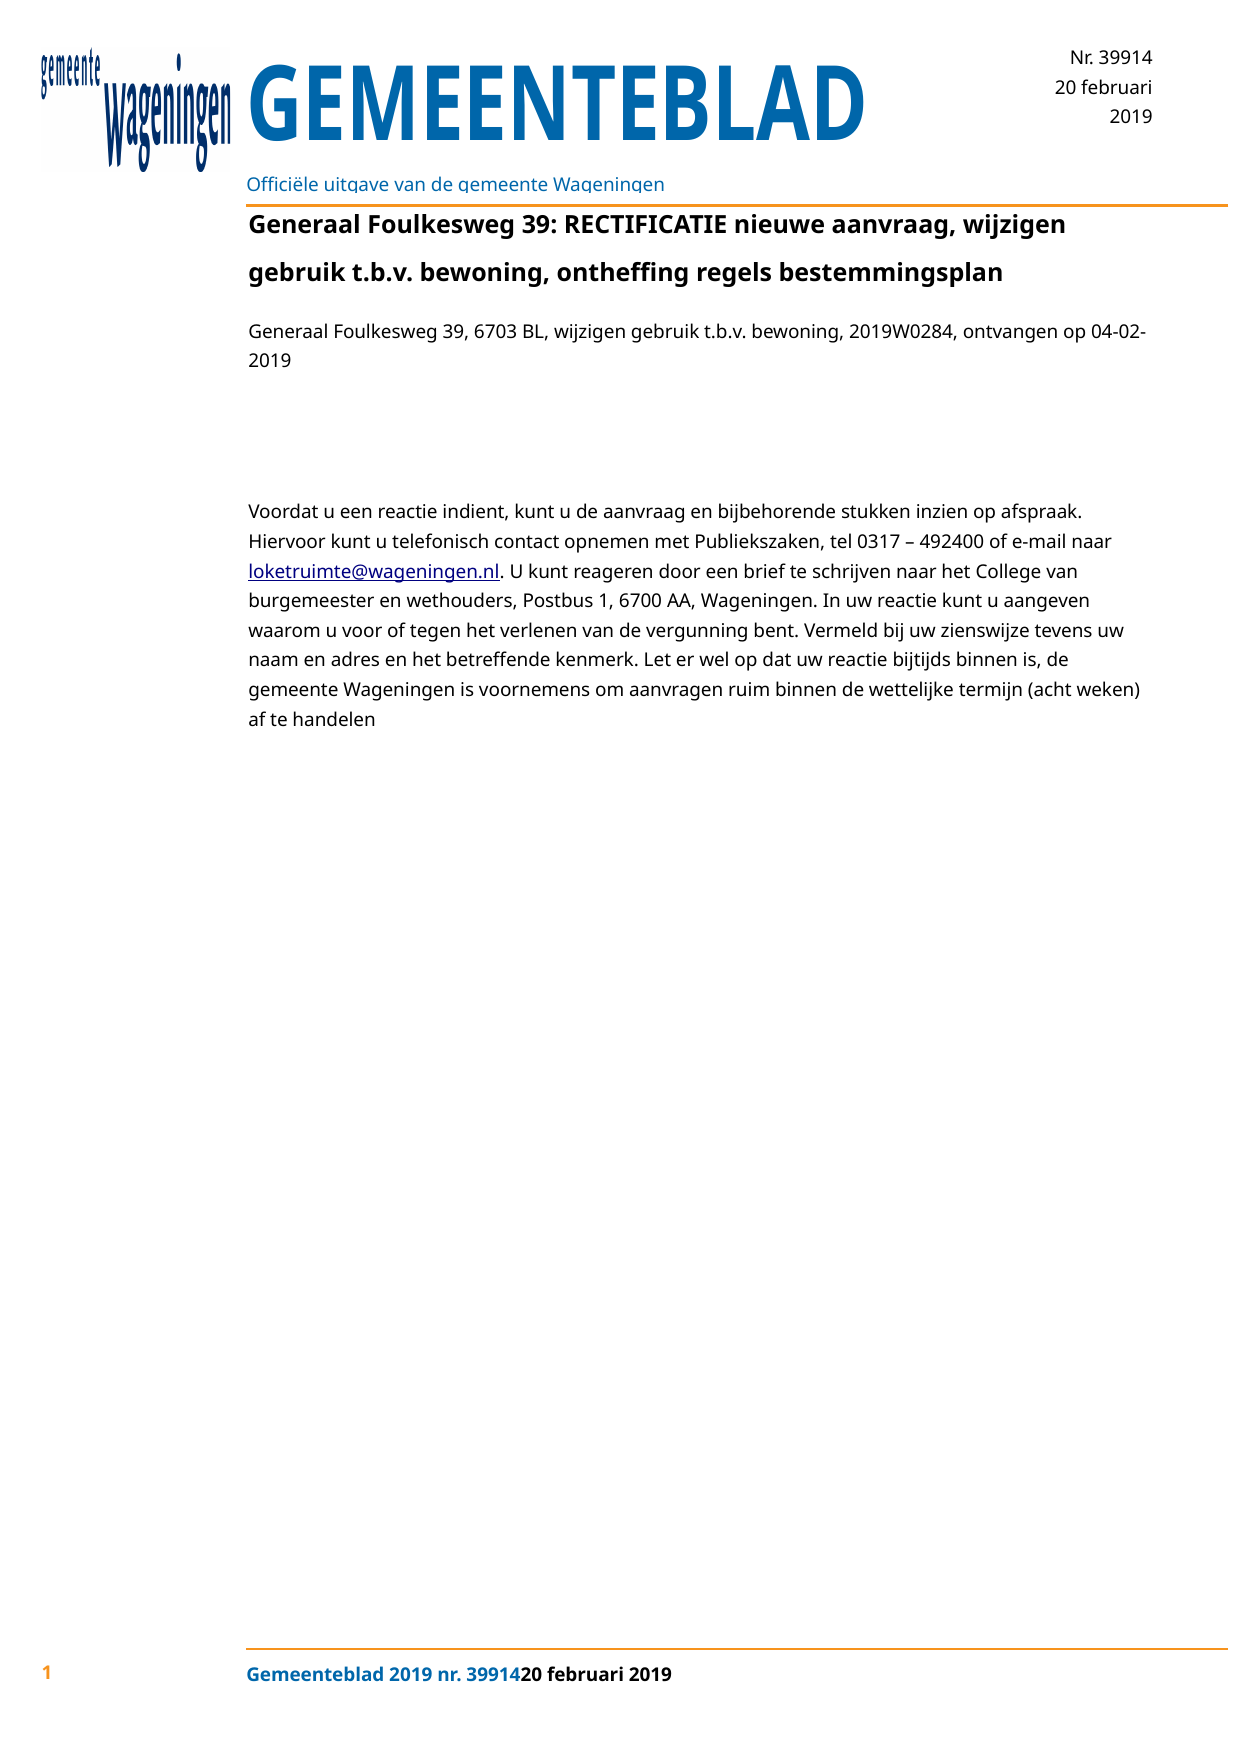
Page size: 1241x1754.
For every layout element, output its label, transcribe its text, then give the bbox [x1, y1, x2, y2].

text Generaal Foulkesweg 39, 6703 BL, wijzigen gebruik t.b.v. bewoning, 2019W0284, ontvangen op 04-02-2019 [248, 318, 1152, 373]
text Generaal Foulkesweg 39: RECTIFICATIE nieuwe aanvraag, wijzigen gebruik t.b.v. bewoning, ontheffing regels bestemmingsplan [248, 207, 1152, 288]
text Voordat u een reactie indient, kunt u de aanvraag en bijbehorende stukken inzien op afspraak. Hiervoor kunt u telefonisch contact opnemen met Publiekszaken, tel 0317 – 492400 of e-mail naar loketruimte@wageningen.nl. U kunt reageren door een brief te schrijven naar het College van burgemeester en wethouders, Postbus 1, 6700 AA, Wageningen. In uw reactie kunt u aangeven waarom u voor of tegen het verlenen van de vergunning bent. Vermeld bij uw zienswijze tevens uw naam en adres en het betreffende kenmerk. Let er wel op dat uw reactie bijtijds binnen is, de gemeente Wageningen is voornemens om aanvragen ruim binnen de wettelijke termijn (acht weken) af te handelen [248, 499, 1152, 732]
picture [41, 47, 231, 172]
